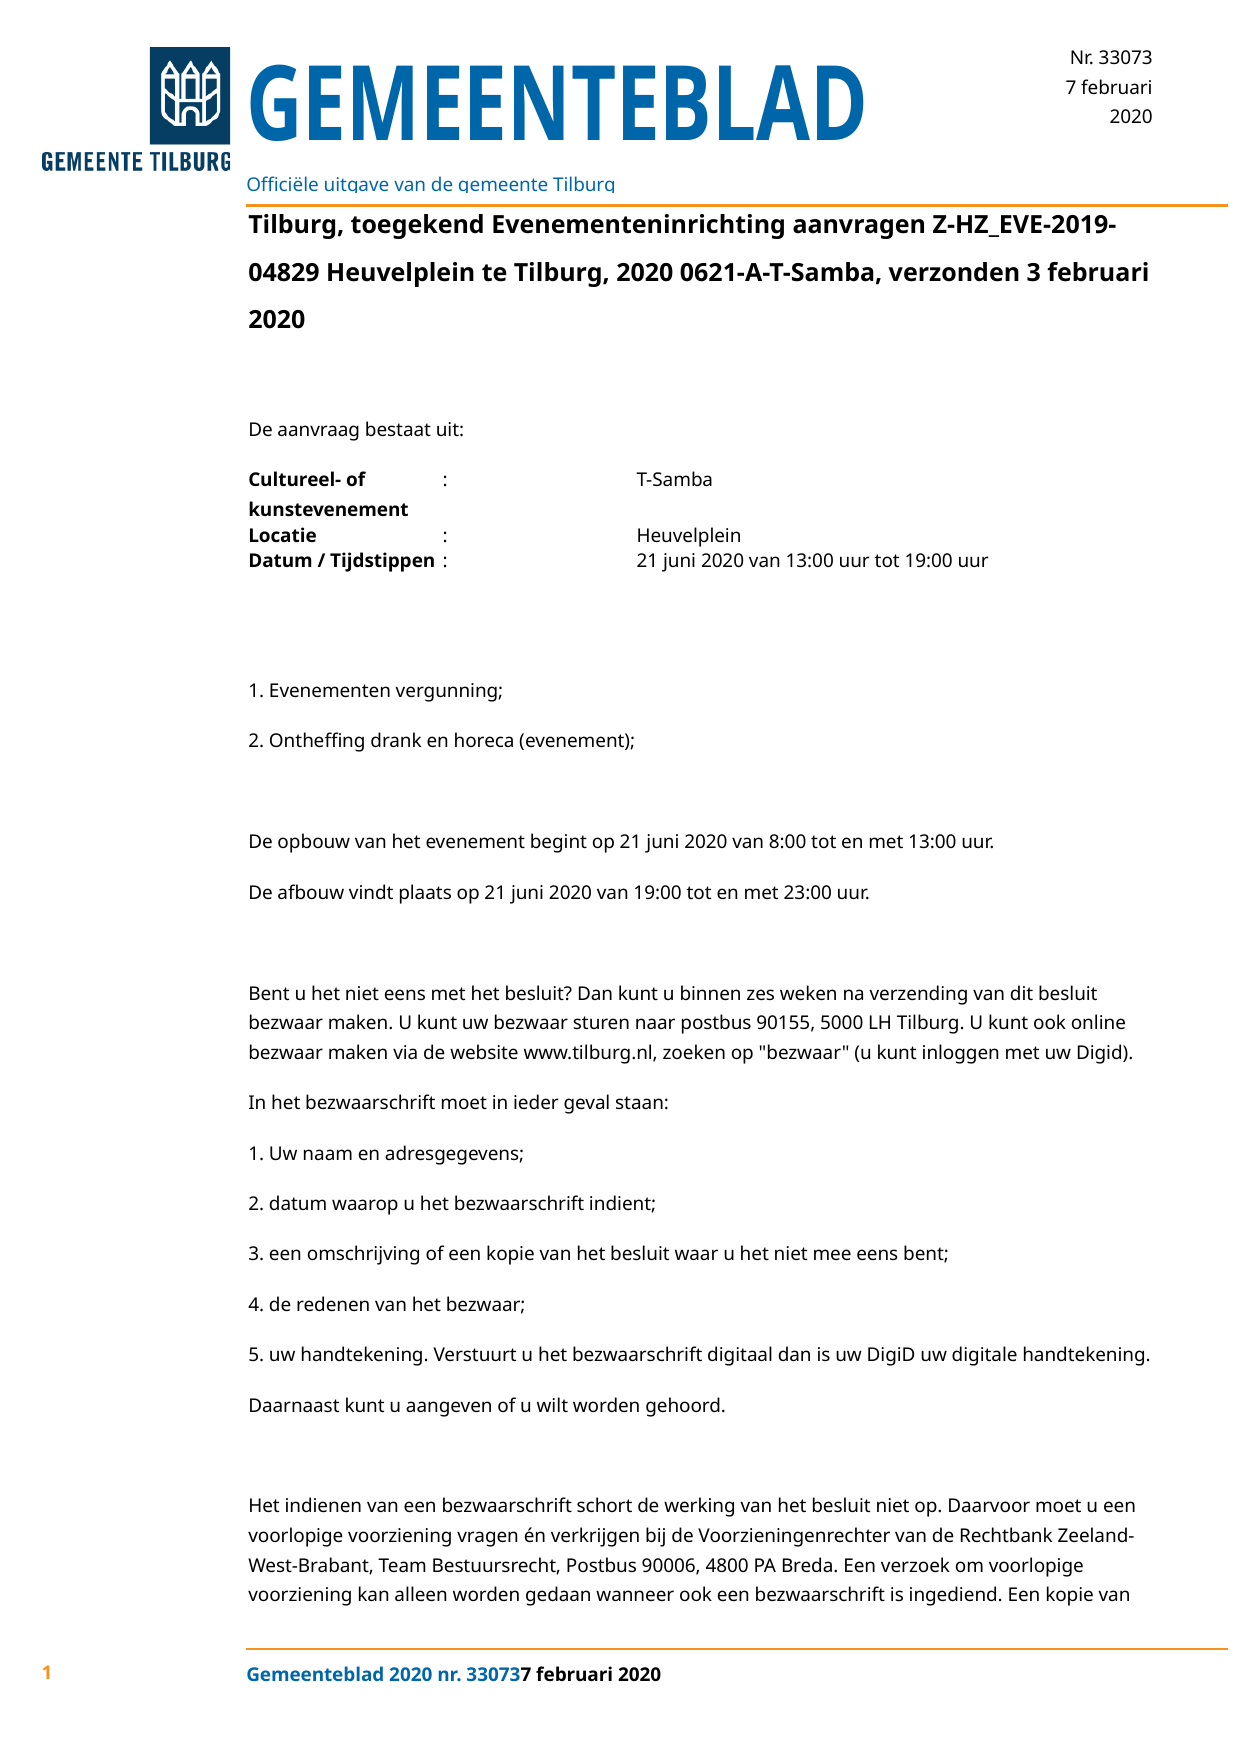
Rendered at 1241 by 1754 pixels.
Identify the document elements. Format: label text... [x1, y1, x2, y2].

text 5. uw handtekening. Verstuurt u het bezwaarschrift digitaal dan is uw DigiD uw digitale handtekening. [248, 1341, 1152, 1367]
text De aanvraag bestaat uit: [248, 416, 1152, 442]
table_cell 21 juni 2020 van 13:00 uur tot 19:00 uur [636, 548, 1152, 573]
text 4. de redenen van het bezwaar; [248, 1291, 1152, 1317]
table_header : [442, 466, 636, 522]
text Daarnaast kunt u aangeven of u wilt worden gehoord. [248, 1392, 1152, 1418]
table_cell Datum / Tijdstippen [248, 548, 442, 573]
text De afbouw vindt plaats op 21 juni 2020 van 19:00 tot en met 23:00 uur. [248, 879, 1152, 905]
text 3. een omschrijving of een kopie van het besluit waar u het niet mee eens bent; [248, 1241, 1152, 1266]
table_cell : [442, 522, 636, 547]
text 1. Uw naam en adresgegevens; [248, 1140, 1152, 1166]
table_header T-Samba [636, 466, 1152, 522]
table_cell Locatie [248, 522, 442, 547]
text Bent u het niet eens met het besluit? Dan kunt u binnen zes weken na verzending van dit besluit bezwaar maken. U kunt uw bezwaar sturen naar postbus 90155, 5000 LH Tilburg. U kunt ook online bezwaar maken via de website www.tilburg.nl, zoeken op "bezwaar" (u kunt inloggen met uw Digid). [248, 980, 1152, 1065]
text Het indienen van een bezwaarschrift schort de werking van het besluit niet op. Daarvoor moet u een voorlopige voorziening vragen én verkrijgen bij de Voorzieningenrechter van de Rechtbank Zeeland-West-Brabant, Team Bestuursrecht, Postbus 90006, 4800 PA Breda. Een verzoek om voorlopige voorziening kan alleen worden gedaan wanneer ook een bezwaarschrift is ingediend. Een kopie van [248, 1493, 1152, 1607]
table_cell : [442, 548, 636, 573]
table_cell Heuvelplein [636, 522, 1152, 547]
picture [41, 47, 231, 172]
text 2. Ontheffing drank en horeca (evenement); [248, 728, 1152, 753]
text 1. Evenementen vergunning; [248, 677, 1152, 703]
text De opbouw van het evenement begint op 21 juni 2020 van 8:00 tot en met 13:00 uur. [248, 828, 1152, 854]
text In het bezwaarschrift moet in ieder geval staan: [248, 1089, 1152, 1115]
table_header Cultureel- of kunstevenement [248, 466, 442, 522]
text 2. datum waarop u het bezwaarschrift indient; [248, 1190, 1152, 1216]
text Tilburg, toegekend Evenementeninrichting aanvragen Z-HZ_EVE-2019-04829 Heuvelplein te Tilburg, 2020 0621-A-T-Samba, verzonden 3 februari 2020 [248, 207, 1152, 336]
